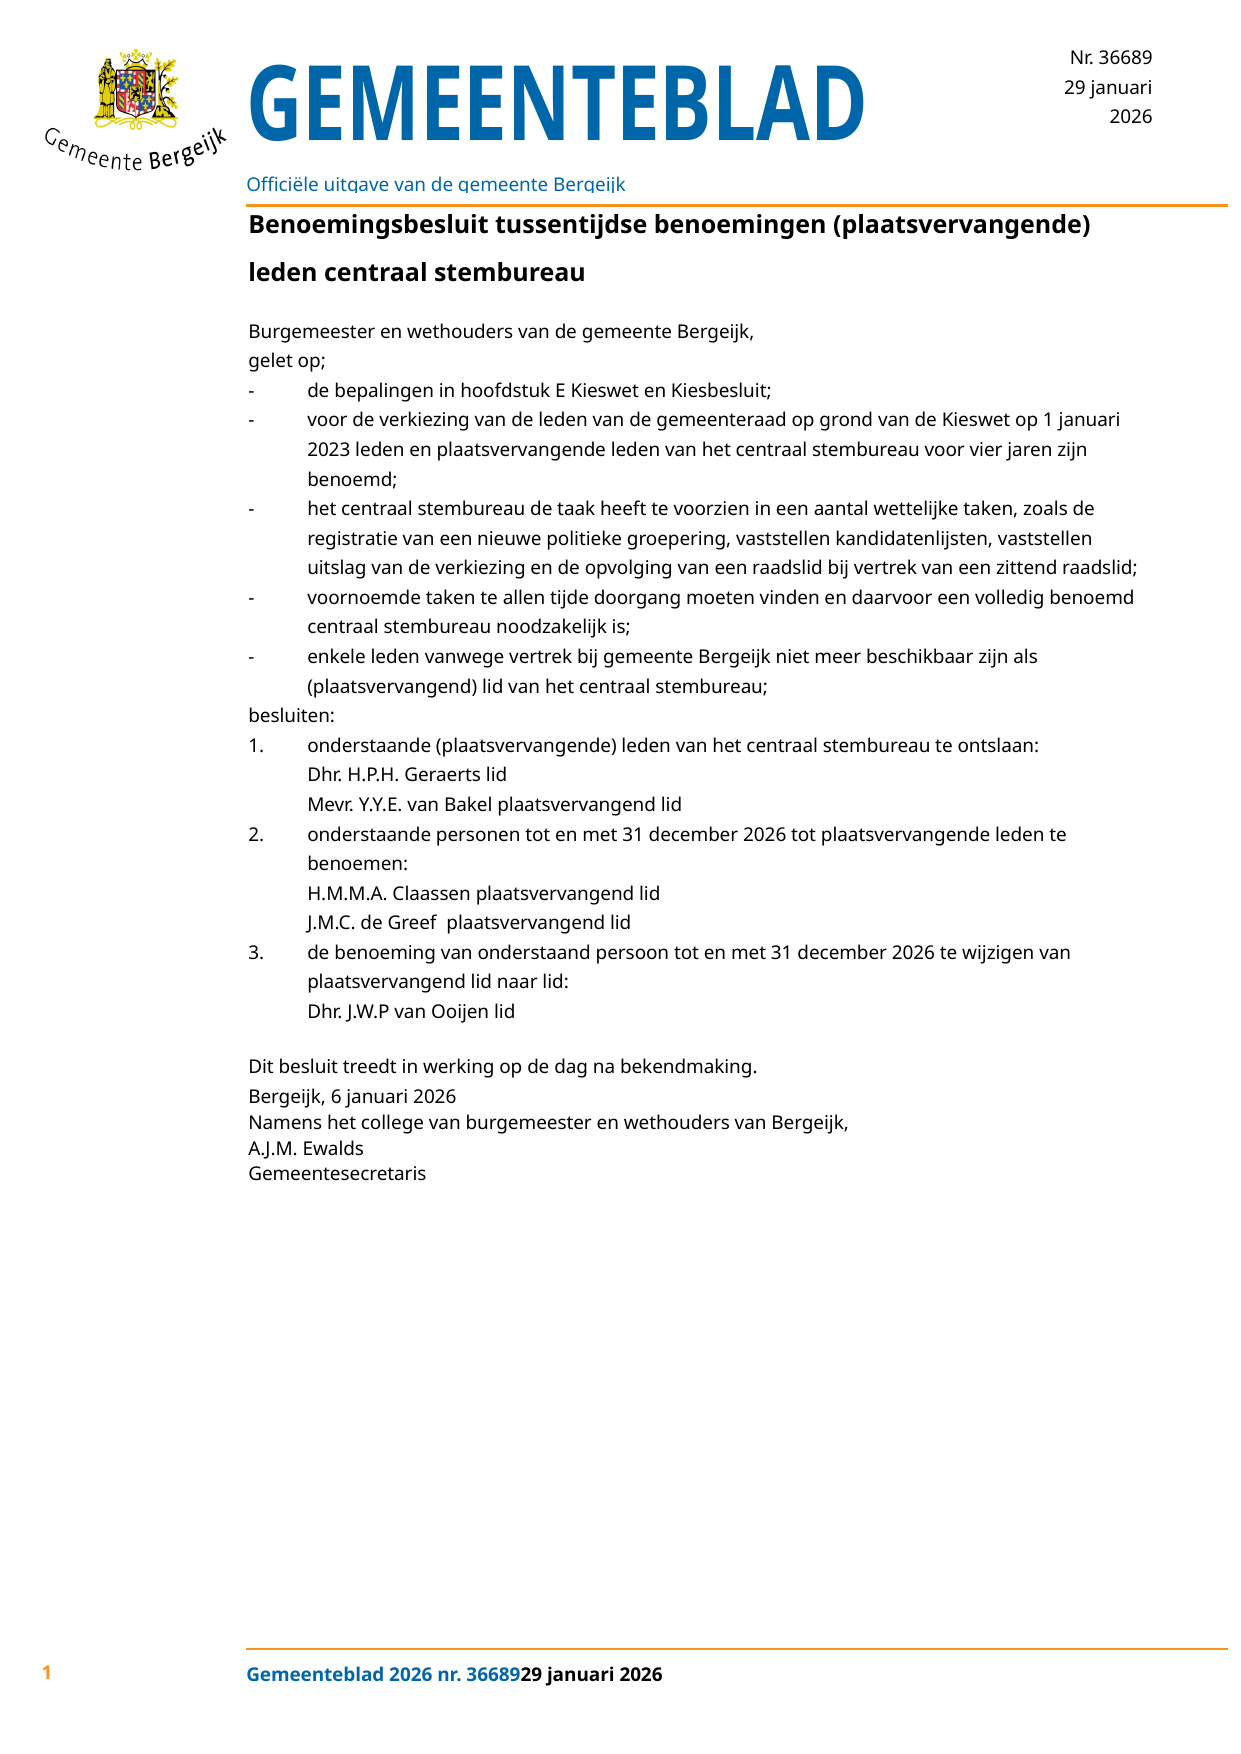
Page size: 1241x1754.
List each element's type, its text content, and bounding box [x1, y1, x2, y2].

text Dit besluit treedt in werking op de dag na bekendmaking. [248, 1054, 1152, 1079]
list de benoeming van onderstaand persoon tot en met 31 december 2026 te wijzigen van plaatsvervangend lid naar lid: [248, 939, 1152, 994]
list Mevr. Y.Y.E. van Bakel plaatsvervangend lid [248, 791, 1152, 817]
text Bergeijk, 6 januari 2026 [248, 1083, 1152, 1109]
list Dhr. H.P.H. Geraerts lid [248, 762, 1152, 787]
text Gemeentesecretaris [248, 1160, 1152, 1186]
text Burgemeester en wethouders van de gemeente Bergeijk, [248, 318, 1152, 344]
text Benoemingsbesluit tussentijdse benoemingen (plaatsvervangende) leden centraal stembureau [248, 207, 1152, 288]
list J.M.C. de Greef plaatsvervangend lid [248, 909, 1152, 935]
list H.M.M.A. Claassen plaatsvervangend lid [248, 880, 1152, 906]
list enkele leden vanwege vertrek bij gemeente Bergeijk niet meer beschikbaar zijn als (plaatsvervangend) lid van het centraal stembureau; [248, 643, 1152, 699]
list voor de verkiezing van de leden van de gemeenteraad op grond van de Kieswet op 1 januari 2023 leden en plaatsvervangende leden van het centraal stembureau voor vier jaren zijn benoemd; [248, 407, 1152, 492]
list de bepalingen in hoofdstuk E Kieswet en Kiesbesluit; [248, 377, 1152, 403]
list onderstaande personen tot en met 31 december 2026 tot plaatsvervangende leden te benoemen: [248, 821, 1152, 876]
text gelet op; [248, 347, 1152, 373]
text besluiten: [248, 702, 1152, 728]
picture [41, 47, 231, 172]
list het centraal stembureau de taak heeft te voorzien in een aantal wettelijke taken, zoals de registratie van een nieuwe politieke groepering, vaststellen kandidatenlijsten, vaststellen uitslag van de verkiezing en de opvolging van een raadslid bij vertrek van een zittend raadslid; [248, 495, 1152, 580]
list voornoemde taken te allen tijde doorgang moeten vinden en daarvoor een volledig benoemd centraal stembureau noodzakelijk is; [248, 584, 1152, 639]
list Dhr. J.W.P van Ooijen lid [248, 998, 1152, 1024]
list onderstaande (plaatsvervangende) leden van het centraal stembureau te ontslaan: [248, 732, 1152, 758]
text A.J.M. Ewalds [248, 1135, 1152, 1160]
text Namens het college van burgemeester en wethouders van Bergeijk, [248, 1109, 1152, 1135]
